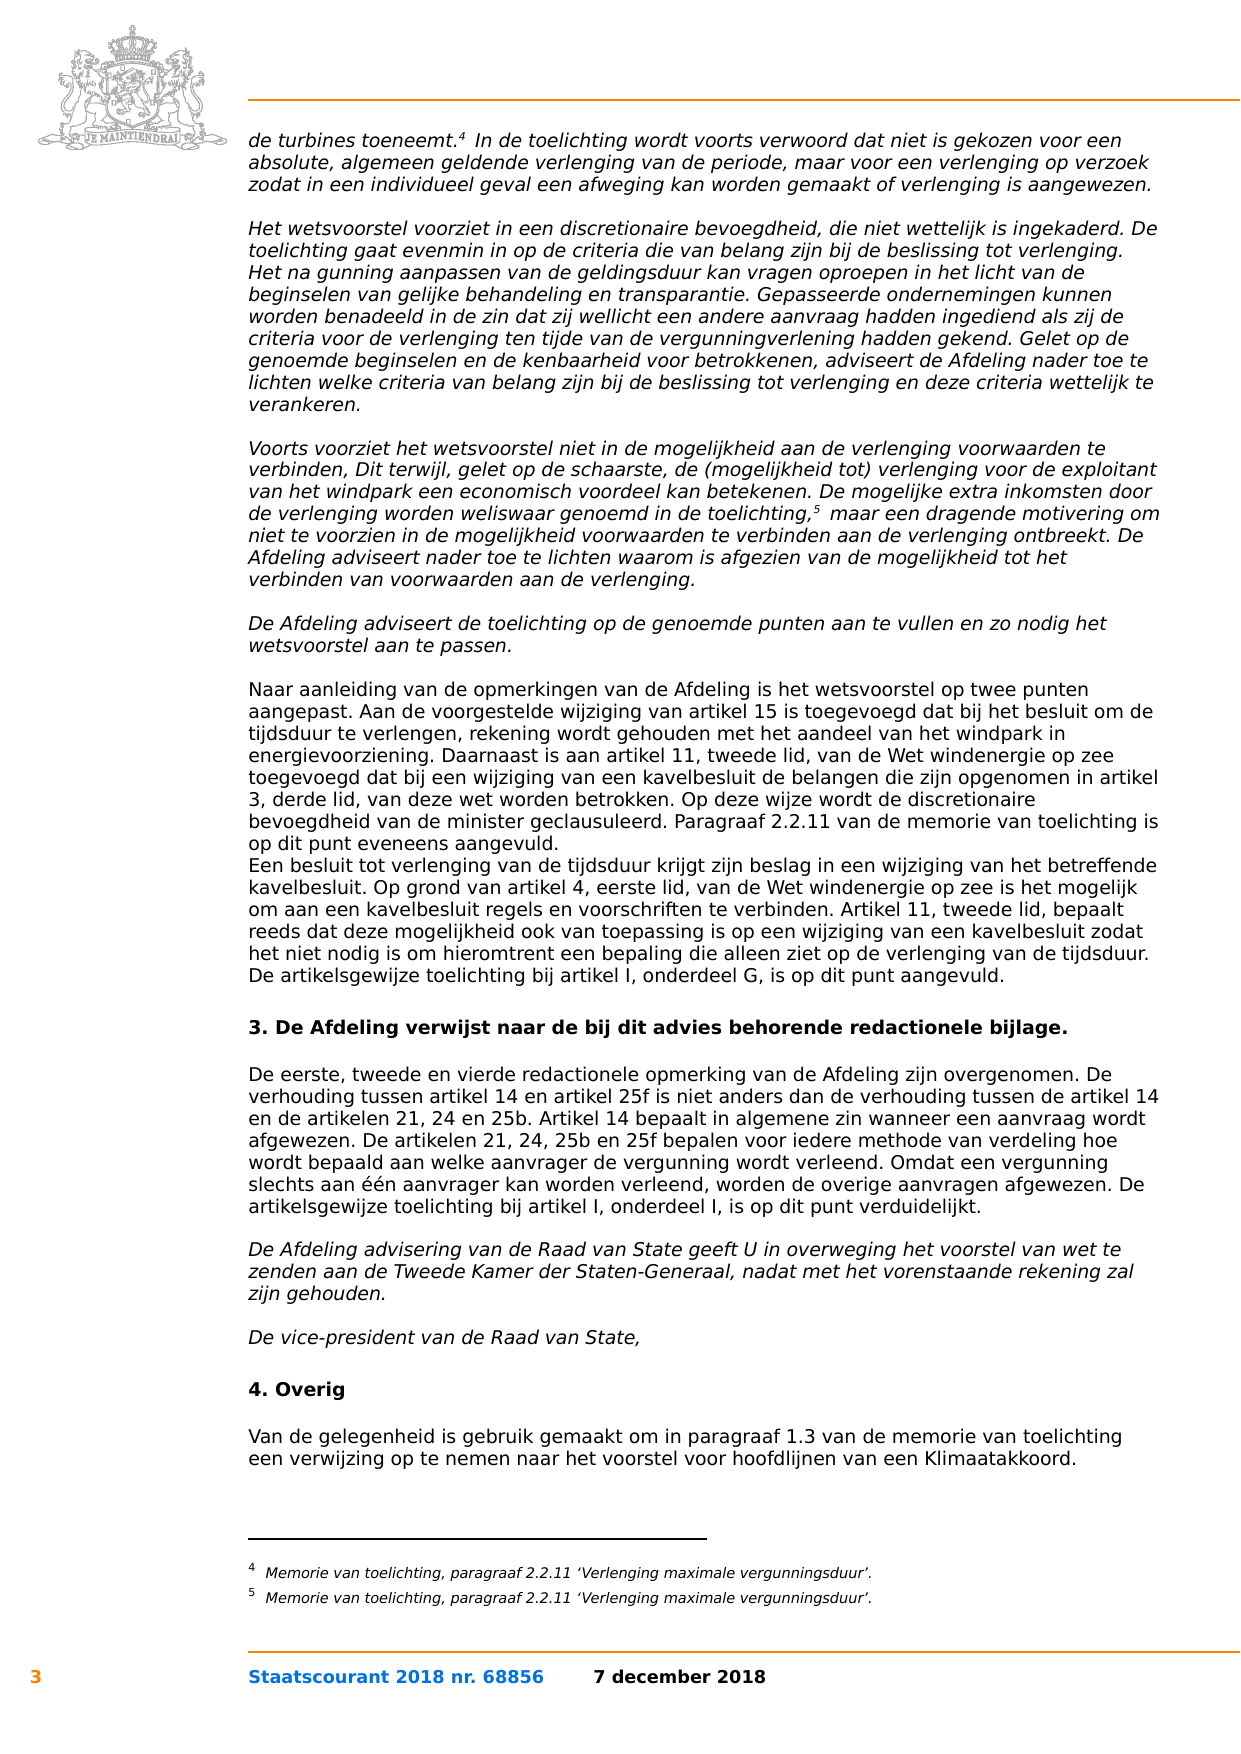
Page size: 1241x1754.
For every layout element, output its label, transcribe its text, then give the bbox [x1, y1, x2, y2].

text De Afdeling adviseert de toelichting op de genoemde punten aan te vullen en zo nodig het wetsvoorstel aan te passen. [248, 613, 1163, 657]
text Naar aanleiding van de opmerkingen van de Afdeling is het wetsvoorstel op twee punten aangepast. Aan de voorgestelde wijziging van artikel 15 is toegevoegd dat bij het besluit om de tijdsduur te verlengen, rekening wordt gehouden met het aandeel van het windpark in energievoorziening. Daarnaast is aan artikel 11, tweede lid, van de Wet windenergie op zee toegevoegd dat bij een wijziging van een kavelbesluit de belangen die zijn opgenomen in artikel 3, derde lid, van deze wet worden betrokken. Op deze wijze wordt de discretionaire bevoegdheid van de minister geclausuleerd. Paragraaf 2.2.11 van de memorie van toelichting is op dit punt eveneens aangevuld. [248, 679, 1163, 855]
text de turbines toeneemt. In de toelichting wordt voorts verwoord dat niet is gekozen voor een absolute, algemeen geldende verlenging van de periode, maar voor een verlenging op verzoek zodat in een individueel geval een afweging kan worden gemaakt of verlenging is aangewezen. [248, 130, 1163, 196]
text De eerste, tweede en vierde redactionele opmerking van de Afdeling zijn overgenomen. De verhouding tussen artikel 14 en artikel 25f is niet anders dan de verhouding tussen de artikel 14 en de artikelen 21, 24 en 25b. Artikel 14 bepaalt in algemene zin wanneer een aanvraag wordt afgewezen. De artikelen 21, 24, 25b en 25f bepalen voor iedere methode van verdeling hoe wordt bepaald aan welke aanvrager de vergunning wordt verleend. Omdat een vergunning slechts aan één aanvrager kan worden verleend, worden de overige aanvragen afgewezen. De artikelsgewijze toelichting bij artikel I, onderdeel I, is op dit punt verduidelijkt. [248, 1064, 1163, 1217]
text Het wetsvoorstel voorziet in een discretionaire bevoegdheid, die niet wettelijk is ingekaderd. De toelichting gaat evenmin in op de criteria die van belang zijn bij de beslissing tot verlenging. Het na gunning aanpassen van de geldingsduur kan vragen oproepen in het licht van de beginselen van gelijke behandeling en transparantie. Gepasseerde ondernemingen kunnen worden benadeeld in de zin dat zij wellicht een andere aanvraag hadden ingediend als zij de criteria voor de verlenging ten tijde van de vergunningverlening hadden gekend. Gelet op de genoemde beginselen en de kenbaarheid voor betrokkenen, adviseert de Afdeling nader toe te lichten welke criteria van belang zijn bij de beslissing tot verlenging en deze criteria wettelijk te verankeren. [248, 218, 1163, 416]
text De vice-president van de Raad van State, [248, 1327, 1163, 1349]
picture [38, 25, 227, 150]
text Voorts voorziet het wetsvoorstel niet in de mogelijkheid aan de verlenging voorwaarden te verbinden, Dit terwijl, gelet op de schaarste, de (mogelijkheid tot) verlenging voor de exploitant van het windpark een economisch voordeel kan betekenen. De mogelijke extra inkomsten door de verlenging worden weliswaar genoemd in de toelichting, maar een dragende motivering om niet te voorzien in de mogelijkheid voorwaarden te verbinden aan de verlenging ontbreekt. De Afdeling adviseert nader toe te lichten waarom is afgezien van de mogelijkheid tot het verbinden van voorwaarden aan de verlenging. [248, 437, 1163, 591]
subtitle 4. Overig [248, 1379, 1163, 1401]
text Memorie van toelichting, paragraaf 2.2.11 ‘Verlenging maximale vergunningsduur’. [248, 1561, 1163, 1583]
text Van de gelegenheid is gebruik gemaakt om in paragraaf 1.3 van de memorie van toelichting een verwijzing op te nemen naar het voorstel voor hoofdlijnen van een Klimaatakkoord. [248, 1426, 1163, 1470]
text De Afdeling advisering van de Raad van State geeft U in overweging het voorstel van wet te zenden aan de Tweede Kamer der Staten-Generaal, nadat met het vorenstaande rekening zal zijn gehouden. [248, 1239, 1163, 1305]
text Memorie van toelichting, paragraaf 2.2.11 ‘Verlenging maximale vergunningsduur’. [248, 1586, 1163, 1608]
subtitle 3. De Afdeling verwijst naar de bij dit advies behorende redactionele bijlage. [248, 1017, 1163, 1039]
text Een besluit tot verlenging van de tijdsduur krijgt zijn beslag in een wijziging van het betreffende kavelbesluit. Op grond van artikel 4, eerste lid, van de Wet windenergie op zee is het mogelijk om aan een kavelbesluit regels en voorschriften te verbinden. Artikel 11, tweede lid, bepaalt reeds dat deze mogelijkheid ook van toepassing is op een wijziging van een kavelbesluit zodat het niet nodig is om hieromtrent een bepaling die alleen ziet op de verlenging van de tijdsduur. De artikelsgewijze toelichting bij artikel I, onderdeel G, is op dit punt aangevuld. [248, 855, 1163, 987]
